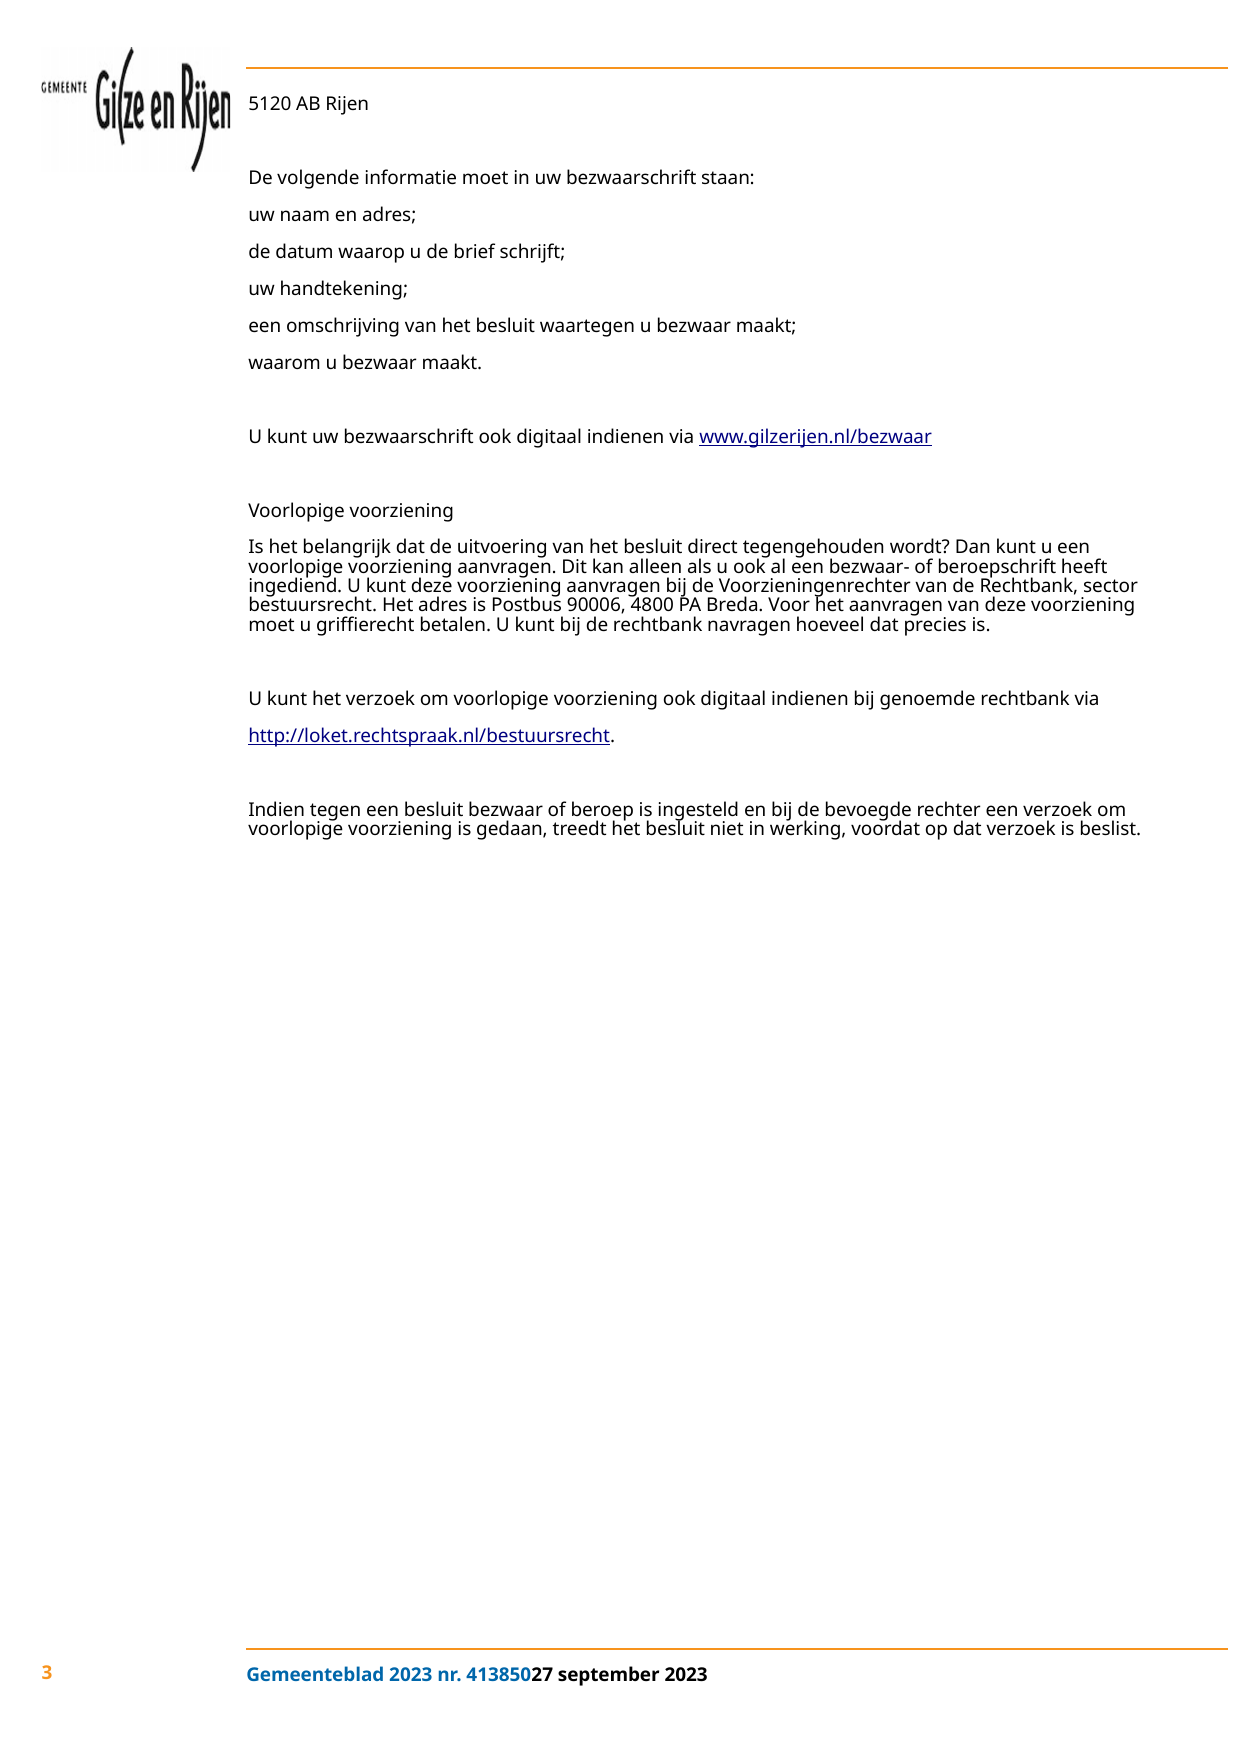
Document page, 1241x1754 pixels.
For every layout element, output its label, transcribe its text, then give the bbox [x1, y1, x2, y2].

text U kunt uw bezwaarschrift ook digitaal indienen via www.gilzerijen.nl/bezwaar [248, 428, 1152, 447]
text 5120 AB Rijen [248, 95, 1152, 114]
text waarom u bezwaar maakt. [248, 354, 1152, 373]
text een omschrijving van het besluit waartegen u bezwaar maakt; [248, 317, 1152, 336]
picture [41, 47, 231, 172]
text U kunt het verzoek om voorlopige voorziening ook digitaal indienen bij genoemde rechtbank via [248, 689, 1152, 709]
text de datum waarop u de brief schrijft; [248, 243, 1152, 262]
text Indien tegen een besluit bezwaar of beroep is ingesteld en bij de bevoegde rechter een verzoek om voorlopige voorziening is gedaan, treedt het besluit niet in werking, voordat op dat verzoek is beslist. [248, 801, 1152, 839]
text De volgende informatie moet in uw bezwaarschrift staan: [248, 169, 1152, 188]
text uw handtekening; [248, 280, 1152, 299]
text Is het belangrijk dat de uitvoering van het besluit direct tegengehouden wordt? Dan kunt u een voorlopige voorziening aanvragen. Dit kan alleen als u ook al een bezwaar- of beroepschrift heeft ingediend. U kunt deze voorziening aanvragen bij de Voorzieningenrechter van de Rechtbank, sector bestuursrecht. Het adres is Postbus 90006, 4800 PA Breda. Voor het aanvragen van deze voorziening moet u griffierecht betalen. U kunt bij de rechtbank navragen hoeveel dat precies is. [248, 538, 1152, 635]
text http://loket.rechtspraak.nl/bestuursrecht. [248, 727, 1152, 746]
text Voorlopige voorziening [248, 502, 1152, 521]
text uw naam en adres; [248, 206, 1152, 225]
